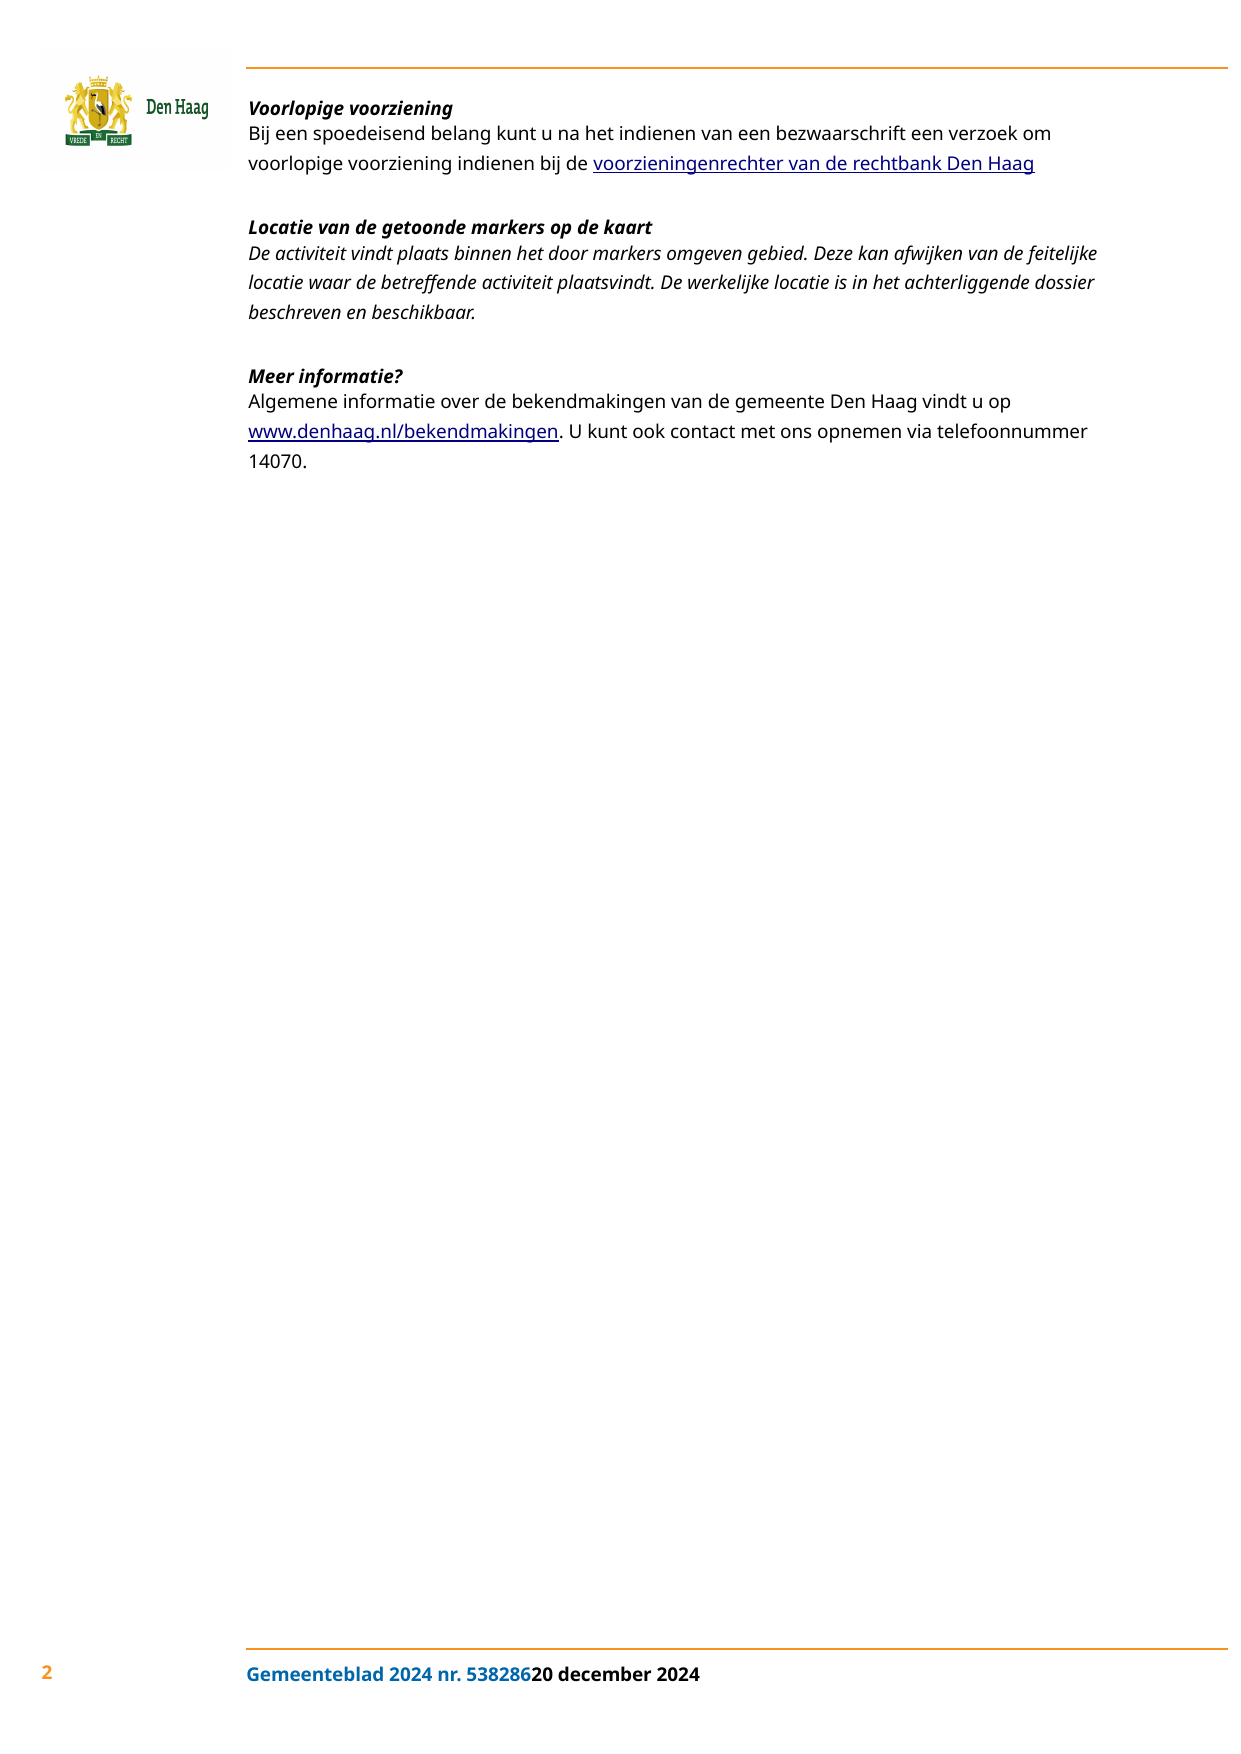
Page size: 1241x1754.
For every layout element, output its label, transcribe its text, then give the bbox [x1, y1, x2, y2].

text De activiteit vindt plaats binnen het door markers omgeven gebied. Deze kan afwijken van de feitelijke locatie waar de betreffende activiteit plaatsvindt. De werkelijke locatie is in het achterliggende dossier beschreven en beschikbaar. [248, 240, 1152, 325]
text Algemene informatie over de bekendmakingen van de gemeente Den Haag vindt u op www.denhaag.nl/bekendmakingen. U kunt ook contact met ons opnemen via telefoonnummer 14070. [248, 389, 1152, 473]
picture [41, 47, 231, 172]
text Meer informatie? [248, 363, 1152, 389]
text Locatie van de getoonde markers op de kaart [248, 214, 1152, 240]
text Bij een spoedeisend belang kunt u na het indienen van een bezwaarschrift een verzoek om voorlopige voorziening indienen bij de voorzieningenrechter van de rechtbank Den Haag [248, 121, 1152, 176]
text Voorlopige voorziening [248, 95, 1152, 121]
